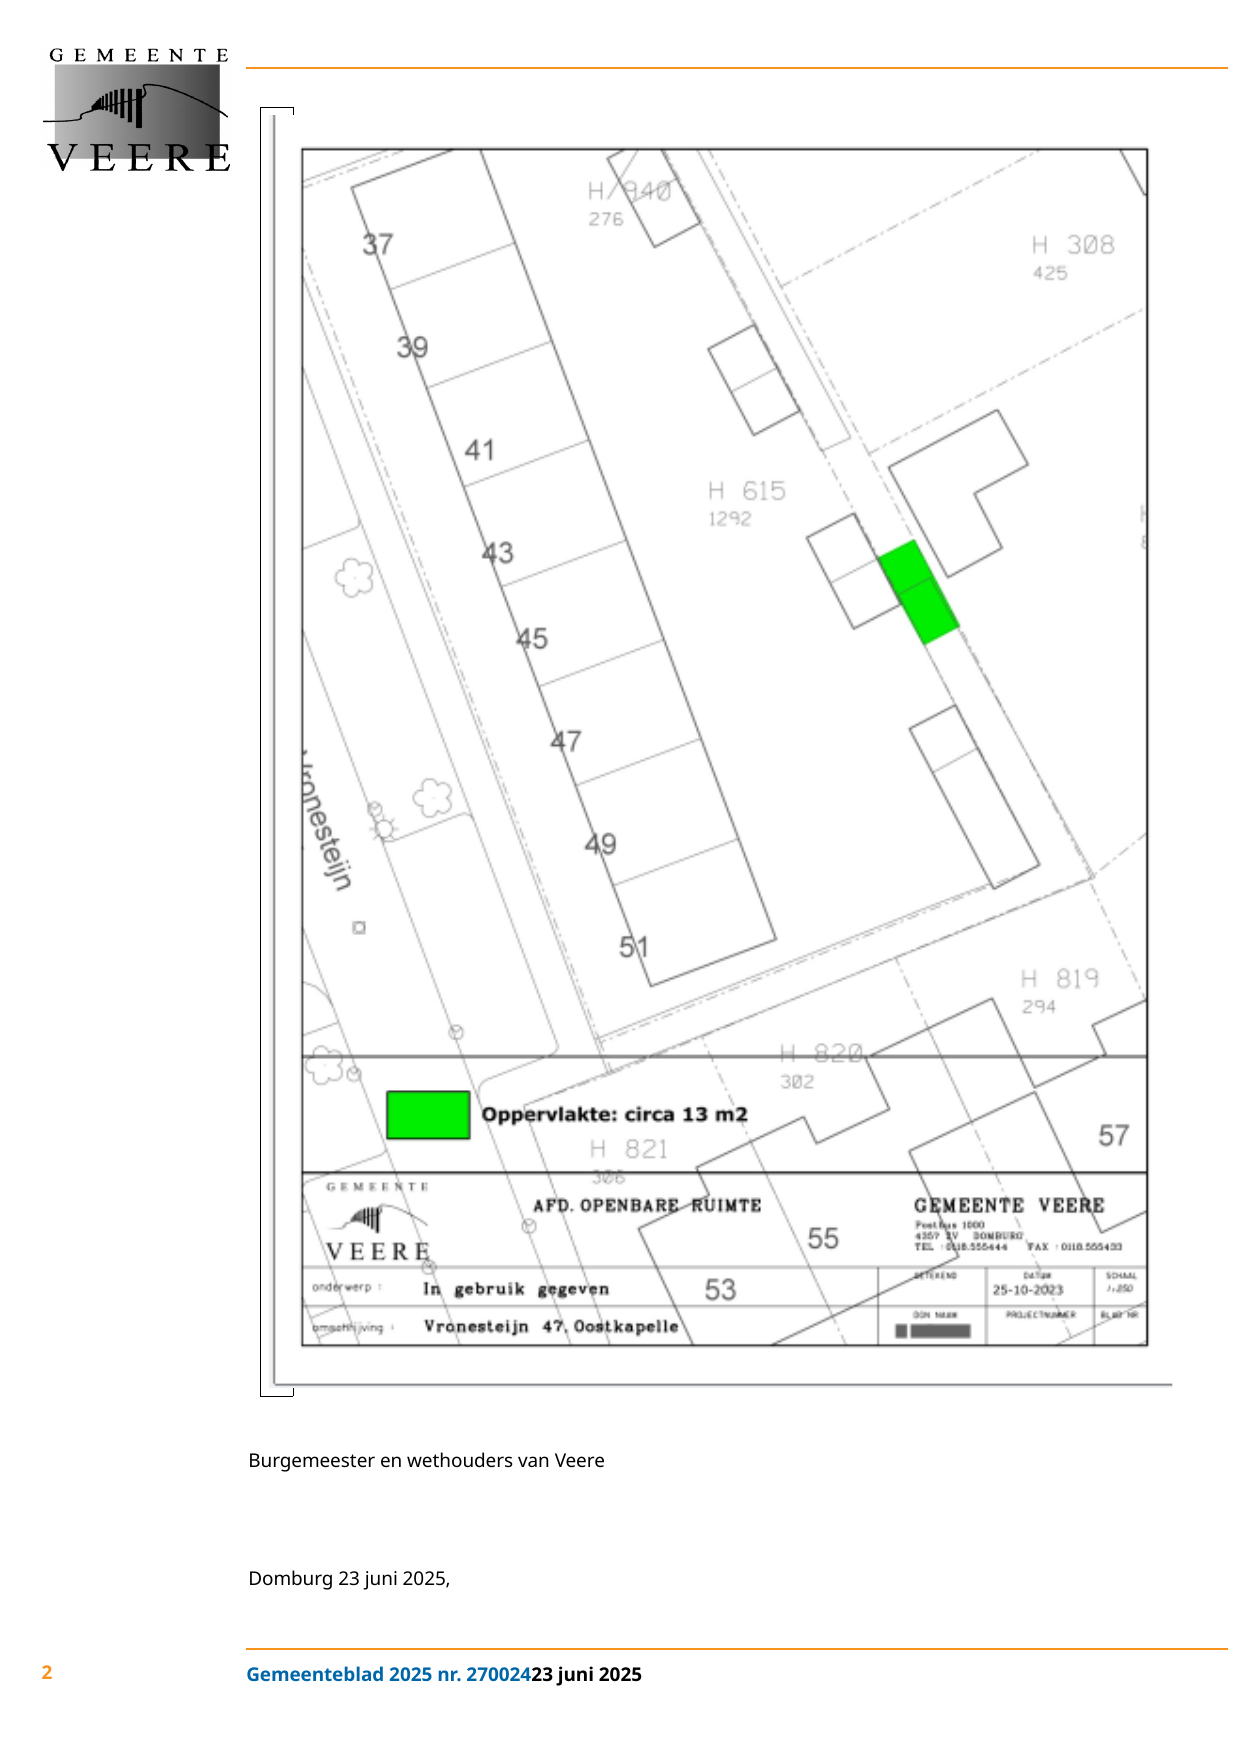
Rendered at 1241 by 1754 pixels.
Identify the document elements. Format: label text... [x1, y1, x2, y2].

text Burgemeester en wethouders van Veere [248, 1447, 1152, 1473]
text Domburg 23 juni 2025, [248, 1566, 1152, 1591]
picture [41, 47, 231, 172]
picture [268, 115, 1173, 1388]
